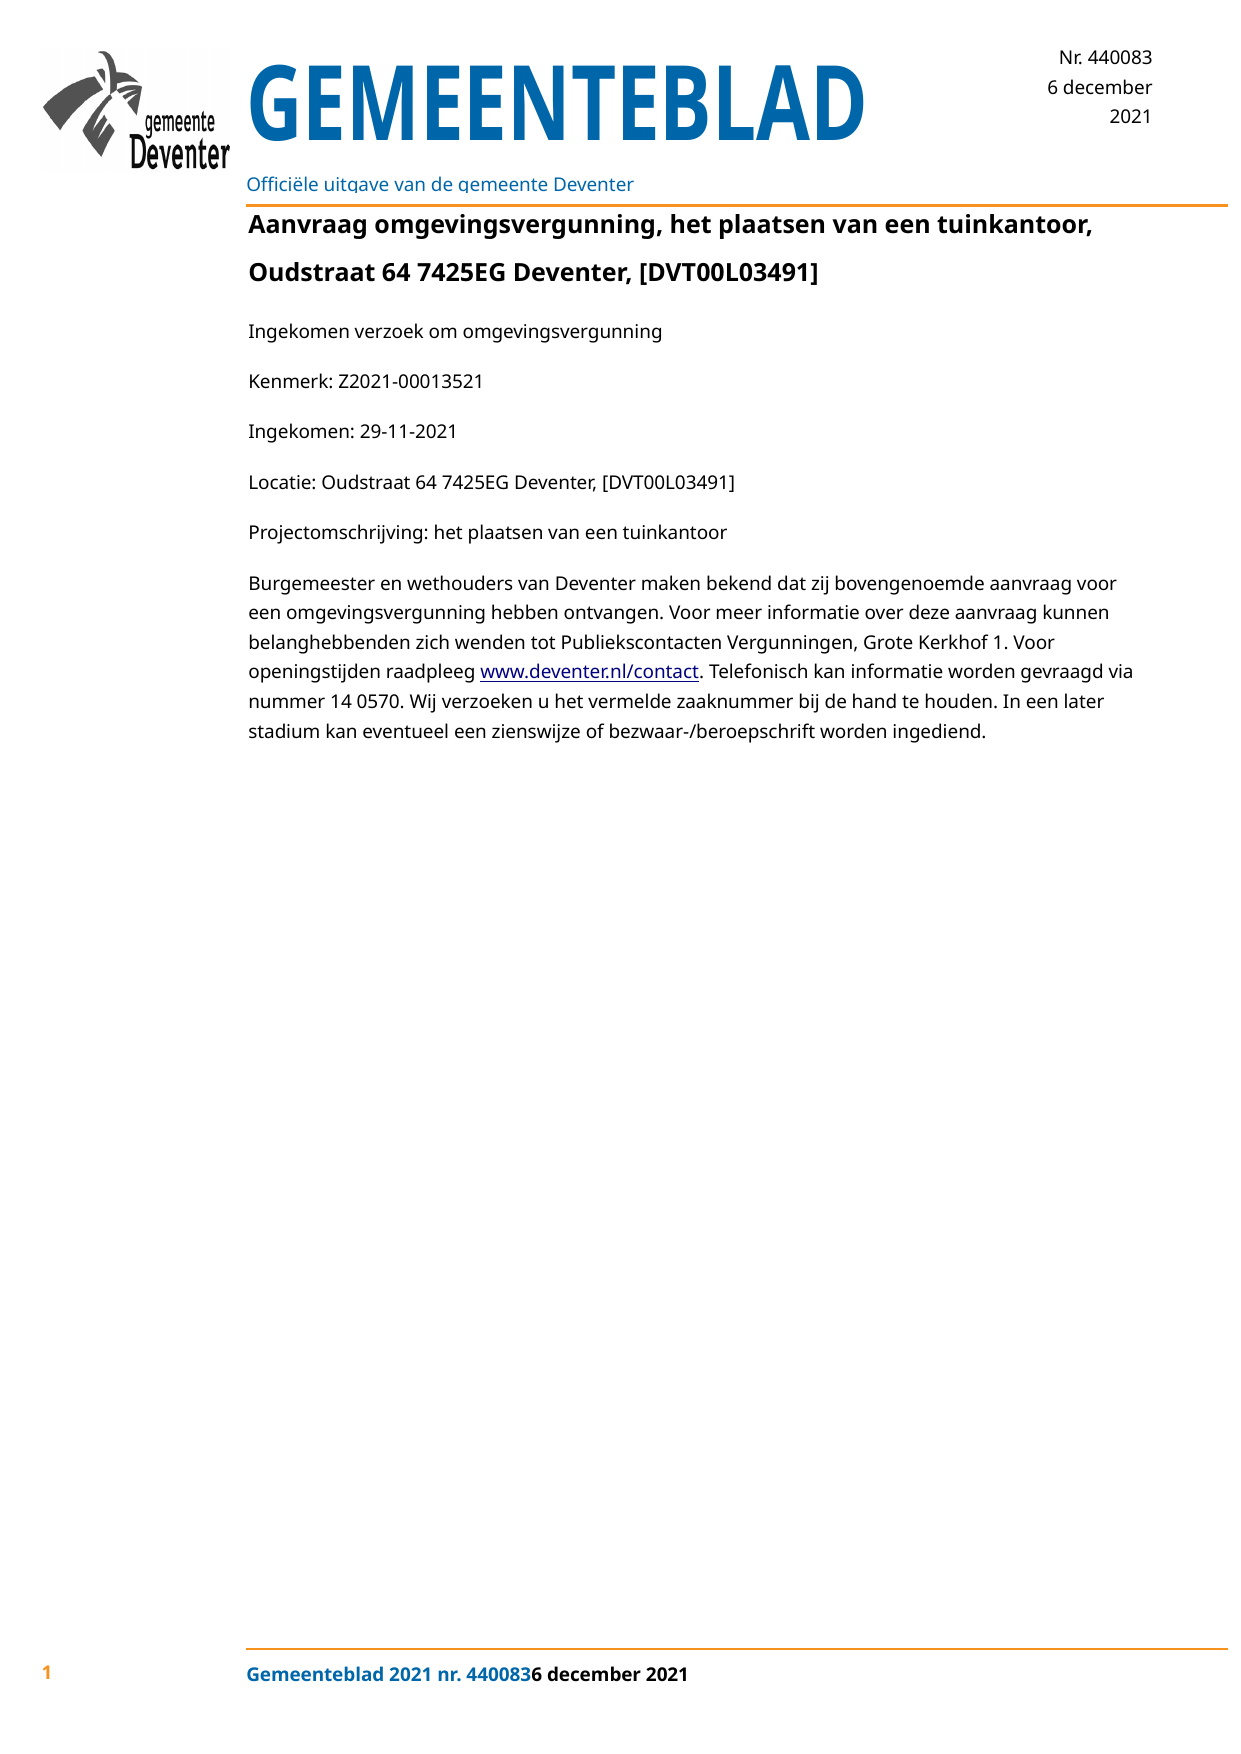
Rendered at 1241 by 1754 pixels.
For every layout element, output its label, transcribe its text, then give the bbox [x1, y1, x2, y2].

text Ingekomen: 29-11-2021 [248, 419, 1152, 444]
text Aanvraag omgevingsvergunning, het plaatsen van een tuinkantoor, Oudstraat 64 7425EG Deventer, [DVT00L03491] [248, 207, 1152, 288]
text Kenmerk: Z2021-00013521 [248, 368, 1152, 394]
text Burgemeester en wethouders van Deventer maken bekend dat zij bovengenoemde aanvraag voor een omgevingsvergunning hebben ontvangen. Voor meer informatie over deze aanvraag kunnen belanghebbenden zich wenden tot Publiekscontacten Vergunningen, Grote Kerkhof 1. Voor openingstijden raadpleeg www.deventer.nl/contact. Telefonisch kan informatie worden gevraagd via nummer 14 0570. Wij verzoeken u het vermelde zaaknummer bij de hand te houden. In een later stadium kan eventueel een zienswijze of bezwaar-/beroepschrift worden ingediend. [248, 570, 1152, 744]
text Locatie: Oudstraat 64 7425EG Deventer, [DVT00L03491] [248, 469, 1152, 495]
text Projectomschrijving: het plaatsen van een tuinkantoor [248, 519, 1152, 545]
picture [41, 47, 231, 172]
text Ingekomen verzoek om omgevingsvergunning [248, 318, 1152, 344]
